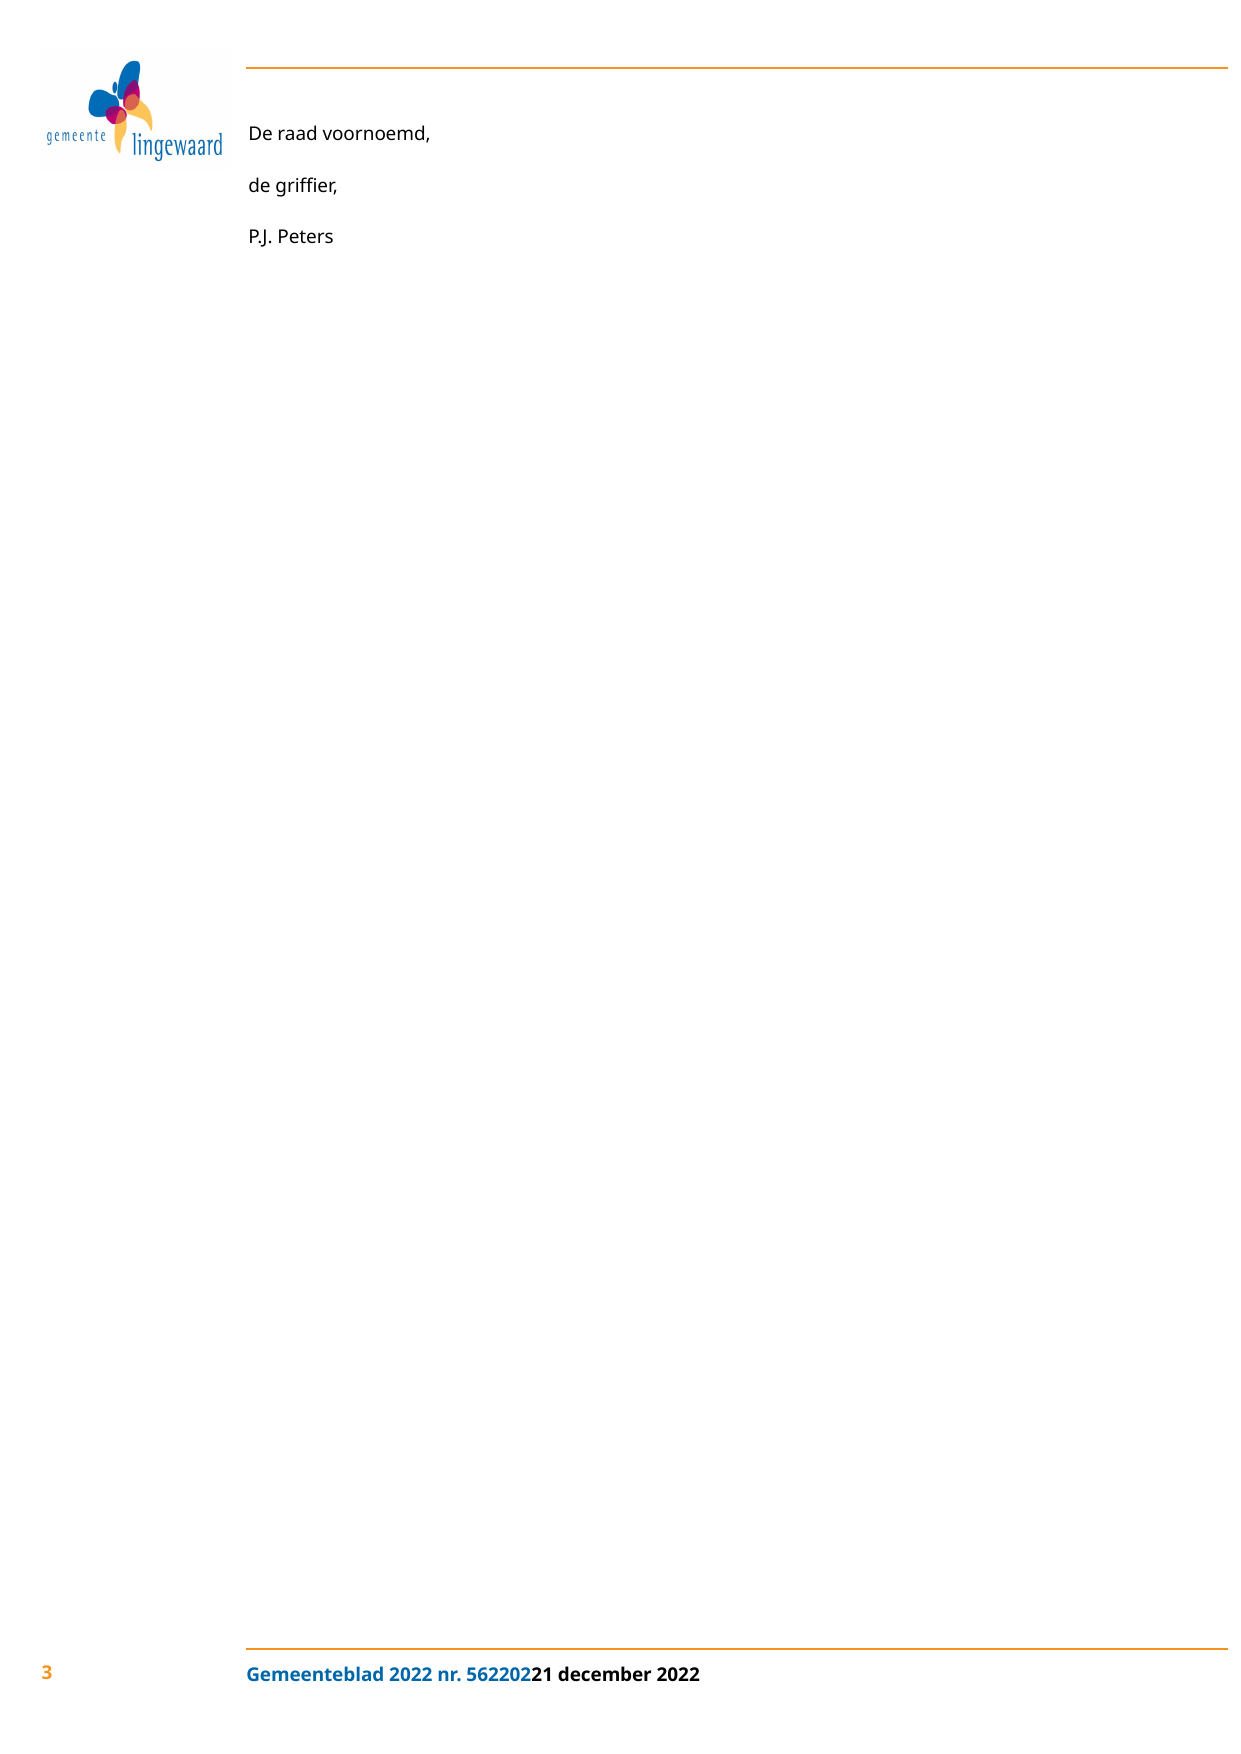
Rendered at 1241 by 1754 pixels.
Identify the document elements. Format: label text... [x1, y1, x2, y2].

picture [41, 47, 231, 172]
text De raad voornoemd, [248, 121, 1152, 146]
text de griffier, [248, 172, 1152, 198]
text P.J. Peters [248, 223, 1152, 249]
